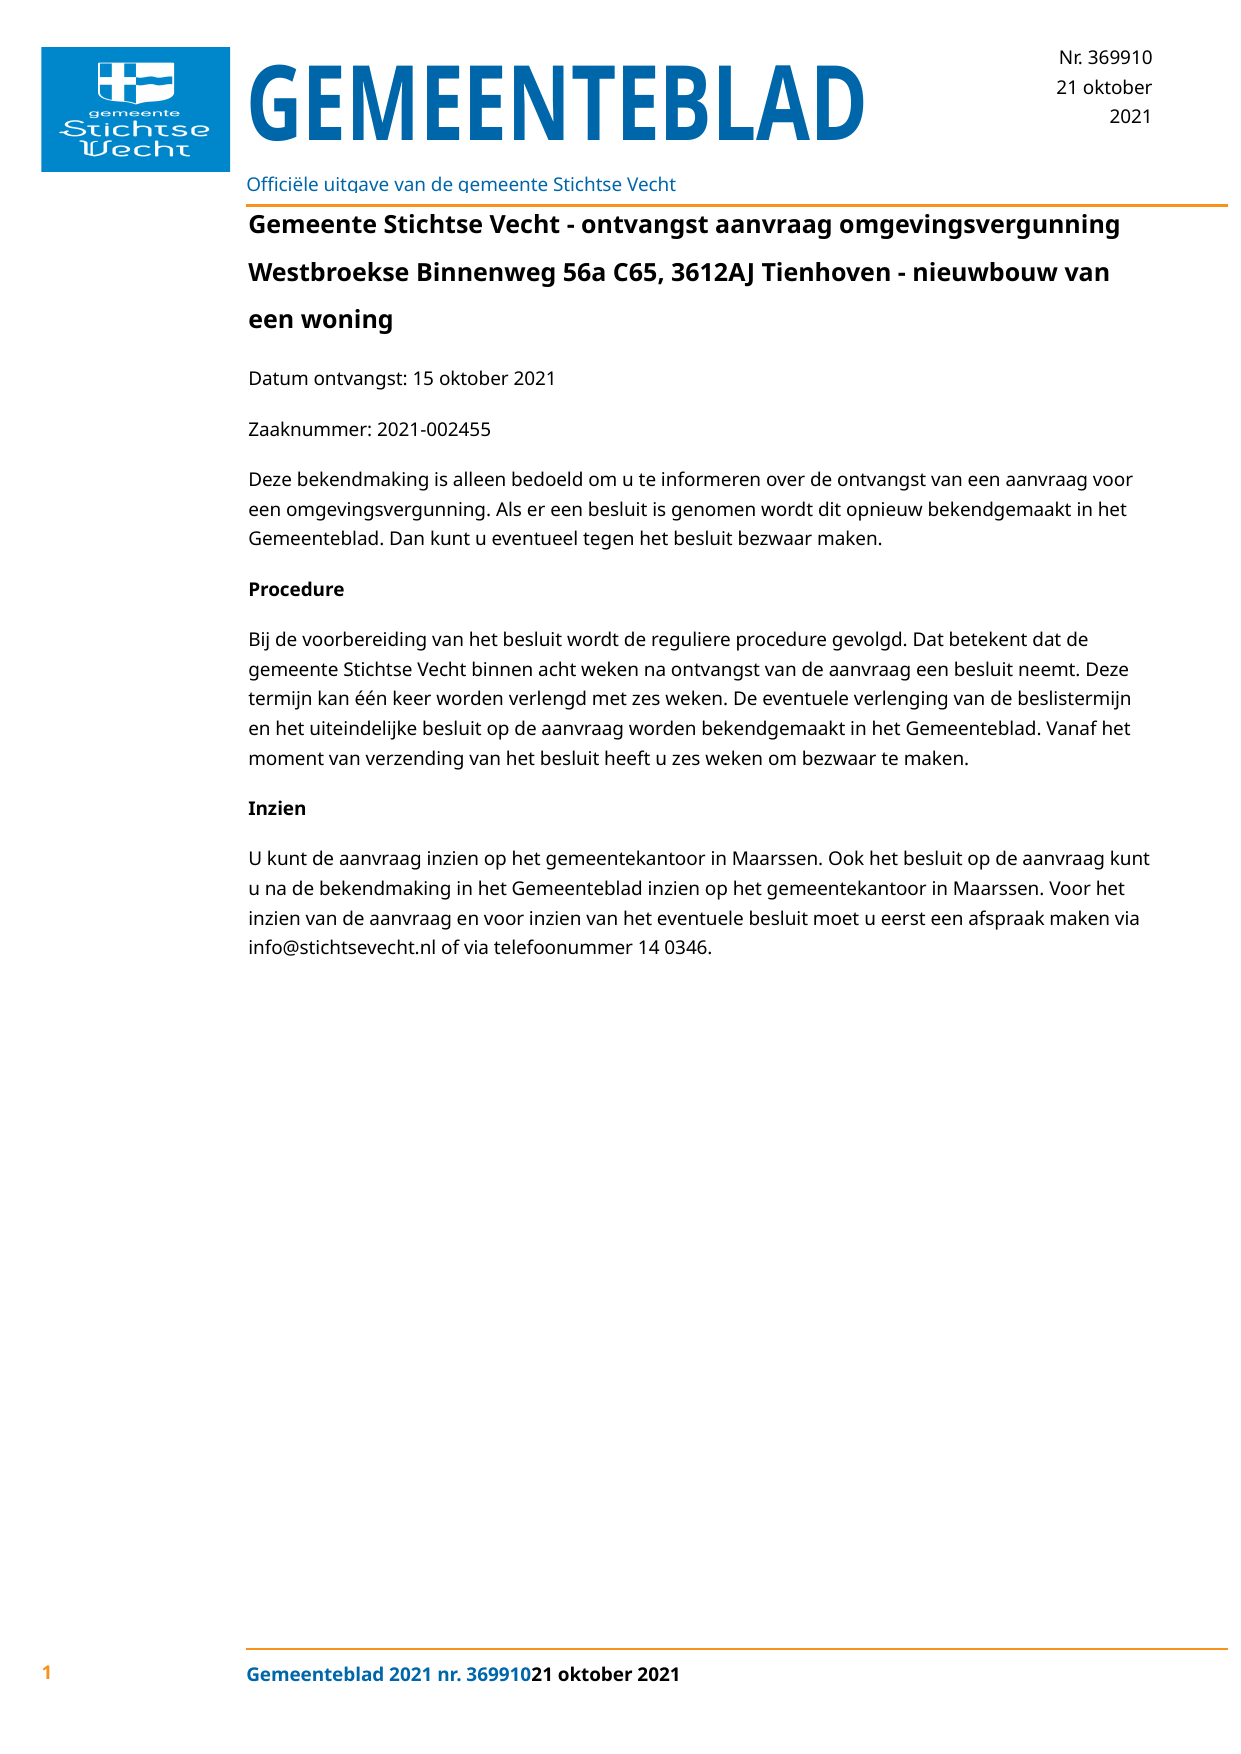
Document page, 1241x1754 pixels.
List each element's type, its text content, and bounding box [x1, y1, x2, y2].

text Datum ontvangst: 15 oktober 2021 [248, 366, 1152, 391]
text Gemeente Stichtse Vecht - ontvangst aanvraag omgevingsvergunning Westbroekse Binnenweg 56a C65, 3612AJ Tienhoven - nieuwbouw van een woning [248, 207, 1152, 336]
text Inzien [248, 795, 1152, 821]
picture [99, 63, 135, 101]
picture [137, 63, 174, 103]
text Bij de voorbereiding van het besluit wordt de reguliere procedure gevolgd. Dat betekent dat de gemeente Stichtse Vecht binnen acht weken na ontvangst van de aanvraag een besluit neemt. Deze termijn kan één keer worden verlengd met zes weken. De eventuele verlenging van de beslistermijn en het uiteindelijke besluit op de aanvraag worden bekendgemaakt in het Gemeenteblad. Vanaf het moment van verzending van het besluit heeft u zes weken om bezwaar te maken. [248, 626, 1152, 770]
text U kunt de aanvraag inzien op het gemeentekantoor in Maarssen. Ook het besluit op de aanvraag kunt u na de bekendmaking in het Gemeenteblad inzien op het gemeentekantoor in Maarssen. Voor het inzien van de aanvraag en voor inzien van het eventuele besluit moet u eerst een afspraak maken via info@stichtsevecht.nl of via telefoonummer 14 0346. [248, 846, 1152, 960]
text Deze bekendmaking is alleen bedoeld om u te informeren over de ontvangst van een aanvraag voor een omgevingsvergunning. Als er een besluit is genomen wordt dit opnieuw bekendgemaakt in het Gemeenteblad. Dan kunt u eventueel tegen het besluit bezwaar maken. [248, 466, 1152, 551]
text Procedure [248, 576, 1152, 602]
text Zaaknummer: 2021-002455 [248, 416, 1152, 442]
